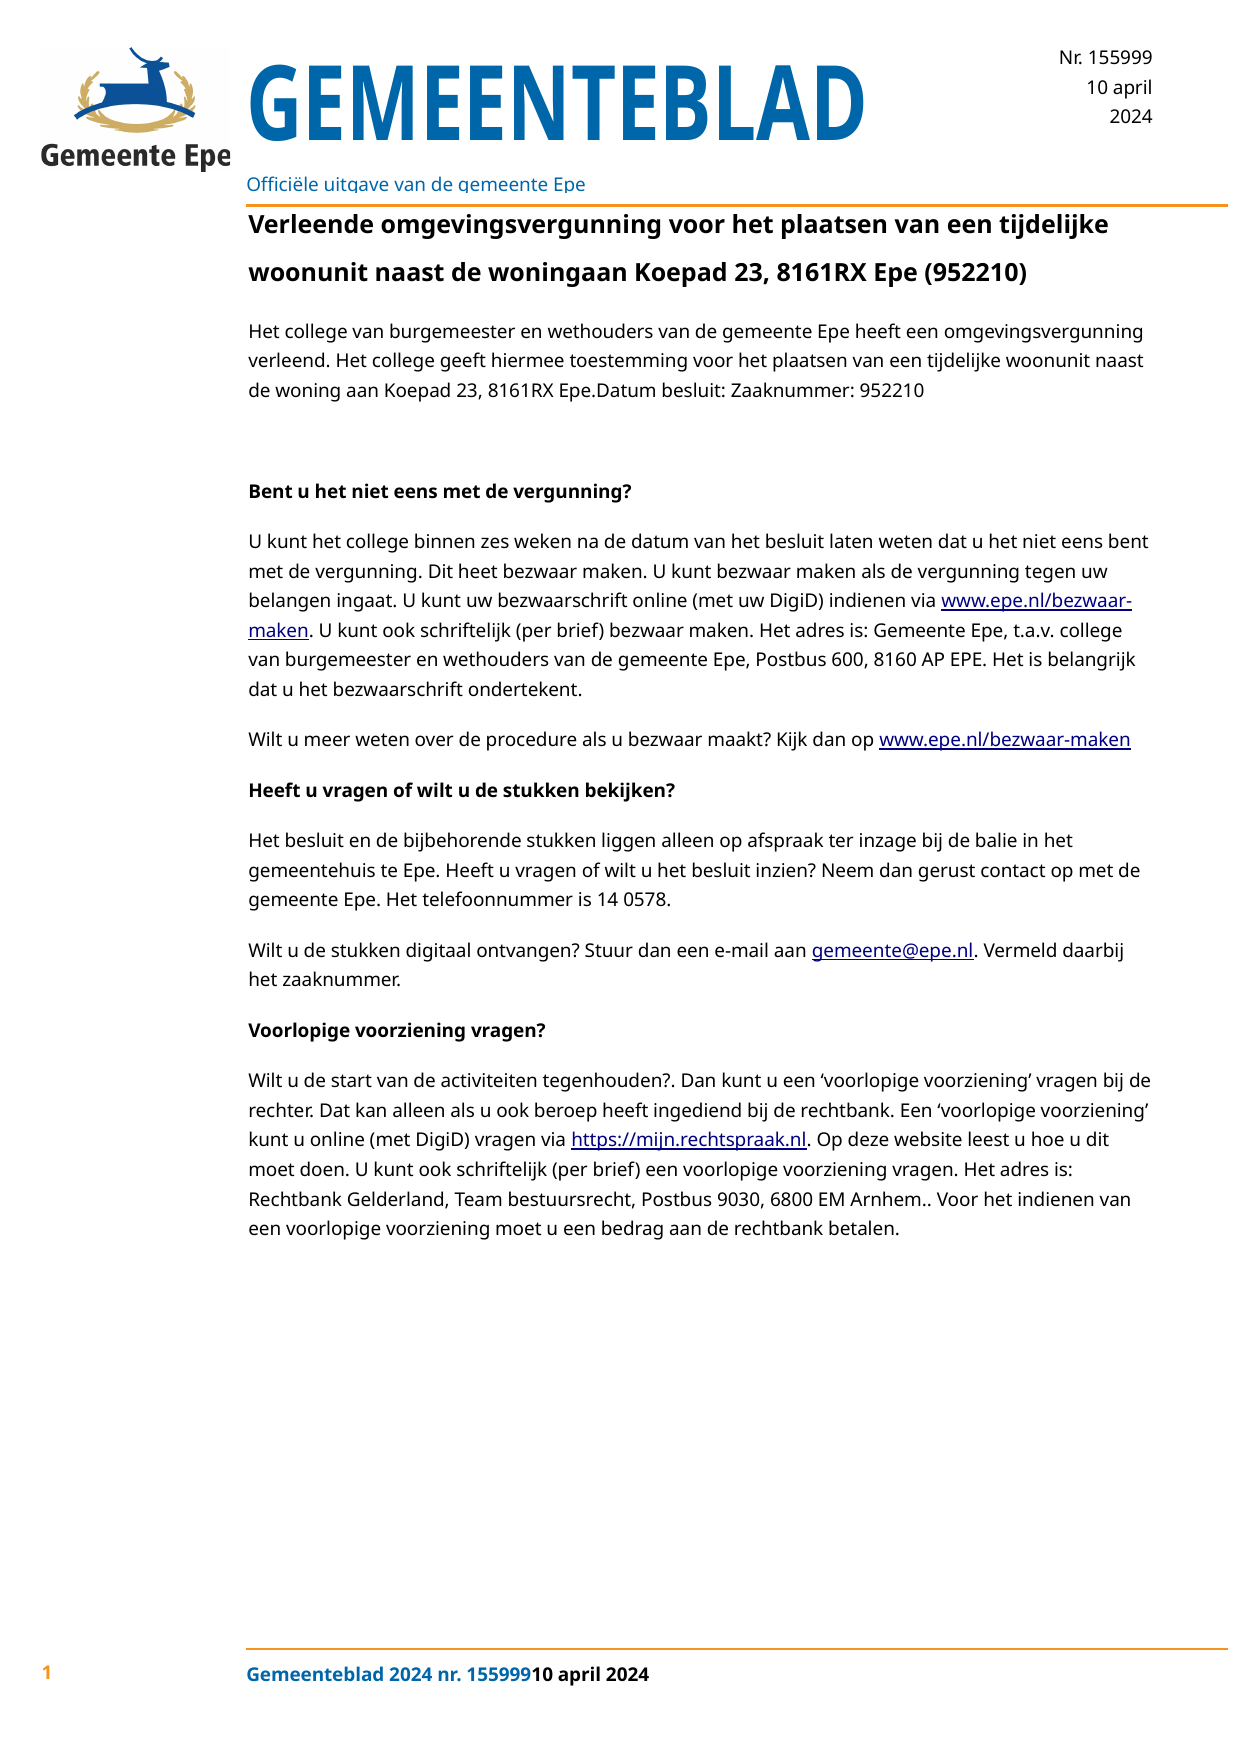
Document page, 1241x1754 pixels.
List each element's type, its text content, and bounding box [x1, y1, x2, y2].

text Het college van burgemeester en wethouders van de gemeente Epe heeft een omgevingsvergunning verleend. Het college geeft hiermee toestemming voor het plaatsen van een tijdelijke woonunit naast de woning aan Koepad 23, 8161RX Epe.Datum besluit: Zaaknummer: 952210 [248, 318, 1152, 403]
text Wilt u de stukken digitaal ontvangen? Stuur dan een e-mail aan gemeente@epe.nl. Vermeld daarbij het zaaknummer. [248, 937, 1152, 992]
text U kunt het college binnen zes weken na de datum van het besluit laten weten dat u het niet eens bent met de vergunning. Dit heet bezwaar maken. U kunt bezwaar maken als de vergunning tegen uw belangen ingaat. U kunt uw bezwaarschrift online (met uw DigiD) indienen via www.epe.nl/bezwaar-maken. U kunt ook schriftelijk (per brief) bezwaar maken. Het adres is: Gemeente Epe, t.a.v. college van burgemeester en wethouders van de gemeente Epe, Postbus 600, 8160 AP EPE. Het is belangrijk dat u het bezwaarschrift ondertekent. [248, 528, 1152, 702]
text Wilt u meer weten over de procedure als u bezwaar maakt? Kijk dan op www.epe.nl/bezwaar-maken [248, 727, 1152, 752]
text Heeft u vragen of wilt u de stukken bekijken? [248, 777, 1152, 803]
text Wilt u de start van de activiteiten tegenhouden?. Dan kunt u een ‘voorlopige voorziening’ vragen bij de rechter. Dat kan alleen als u ook beroep heeft ingediend bij de rechtbank. Een ‘voorlopige voorziening’ kunt u online (met DigiD) vragen via https://mijn.rechtspraak.nl. Op deze website leest u hoe u dit moet doen. U kunt ook schriftelijk (per brief) een voorlopige voorziening vragen. Het adres is: Rechtbank Gelderland, Team bestuursrecht, Postbus 9030, 6800 EM Arnhem.. Voor het indienen van een voorlopige voorziening moet u een bedrag aan de rechtbank betalen. [248, 1067, 1152, 1241]
text Bent u het niet eens met de vergunning? [248, 478, 1152, 504]
text Verleende omgevingsvergunning voor het plaatsen van een tijdelijke woonunit naast de woningaan Koepad 23, 8161RX Epe (952210) [248, 207, 1152, 288]
text Het besluit en de bijbehorende stukken liggen alleen op afspraak ter inzage bij de balie in het gemeentehuis te Epe. Heeft u vragen of wilt u het besluit inzien? Neem dan gerust contact op met de gemeente Epe. Het telefoonnummer is 14 0578. [248, 827, 1152, 912]
picture [41, 47, 231, 172]
text Voorlopige voorziening vragen? [248, 1017, 1152, 1043]
